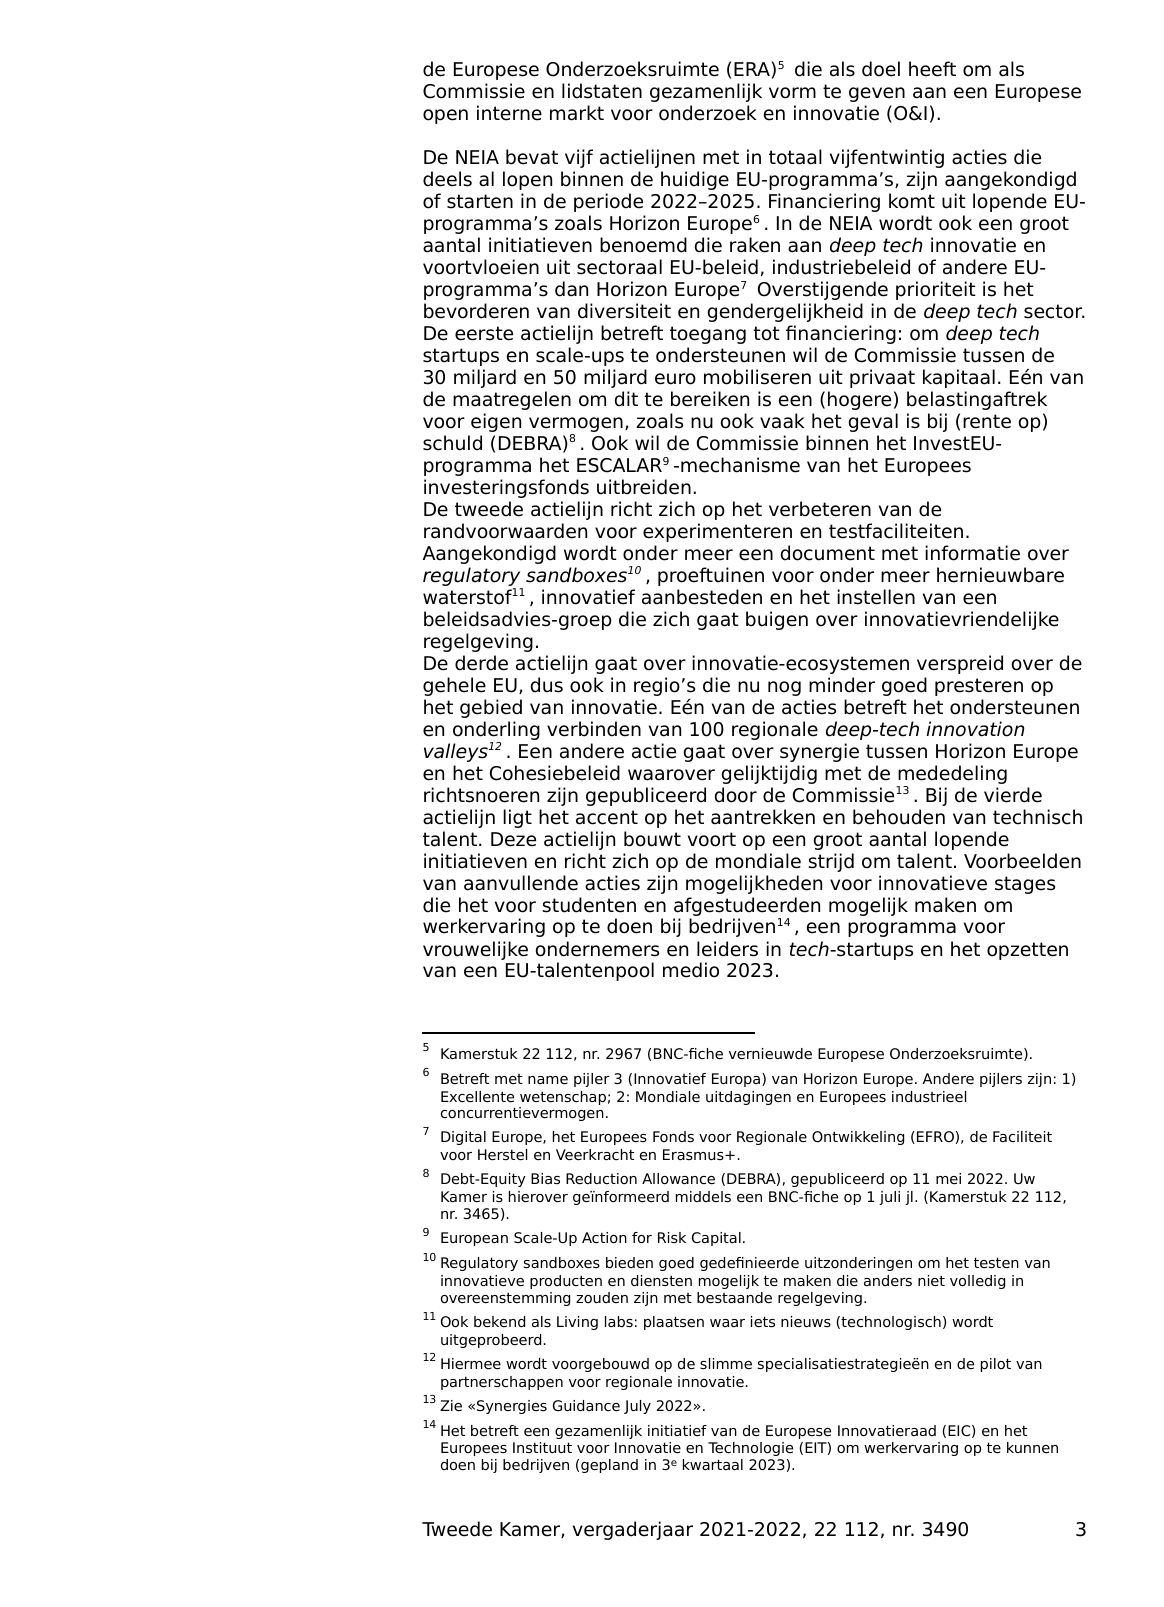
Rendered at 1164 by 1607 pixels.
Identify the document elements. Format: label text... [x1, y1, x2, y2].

text European Scale-Up Action for Risk Capital. [422, 1226, 1087, 1248]
text De eerste actielijn betreft toegang tot financiering: om deep tech startups en scale-ups te ondersteunen wil de Commissie tussen de 30 miljard en 50 miljard euro mobiliseren uit privaat kapitaal. Eén van de maatregelen om dit te bereiken is een (hogere) belastingaftrek voor eigen vermogen, zoals nu ook vaak het geval is bij (rente op) schuld (DEBRA). Ook wil de Commissie binnen het InvestEU-programma het ESCALAR-mechanisme van het Europees investeringsfonds uitbreiden. [422, 323, 1087, 499]
text De tweede actielijn richt zich op het verbeteren van de randvoorwaarden voor experimenteren en testfaciliteiten. Aangekondigd wordt onder meer een document met informatie over regulatory sandboxes, proeftuinen voor onder meer hernieuwbare waterstof, innovatief aanbesteden en het instellen van een beleidsadvies-groep die zich gaat buigen over innovatievriendelijke regelgeving. [422, 499, 1087, 653]
text Hiermee wordt voorgebouwd op de slimme specialisatiestrategieën en de pilot van partnerschappen voor regionale innovatie. [422, 1352, 1087, 1391]
text Het betreft een gezamenlijk initiatief van de Europese Innovatieraad (EIC) en het Europees Instituut voor Innovatie en Technologie (EIT) om werkervaring op te kunnen doen bij bedrijven (gepland in 3e kwartaal 2023). [422, 1418, 1087, 1474]
text de Europese Onderzoeksruimte (ERA) die als doel heeft om als Commissie en lidstaten gezamenlijk vorm te geven aan een Europese open interne markt voor onderzoek en innovatie (O&I). [422, 59, 1087, 125]
text De NEIA bevat vijf actielijnen met in totaal vijfentwintig acties die deels al lopen binnen de huidige EU-programma’s, zijn aangekondigd of starten in de periode 2022–2025. Financiering komt uit lopende EU-programma’s zoals Horizon Europe. In de NEIA wordt ook een groot aantal initiatieven benoemd die raken aan deep tech innovatie en voortvloeien uit sectoraal EU-beleid, industriebeleid of andere EU-programma’s dan Horizon Europe Overstijgende prioriteit is het bevorderen van diversiteit en gendergelijkheid in de deep tech sector. [422, 147, 1087, 323]
text De derde actielijn gaat over innovatie-ecosystemen verspreid over de gehele EU, dus ook in regio’s die nu nog minder goed presteren op het gebied van innovatie. Eén van de acties betreft het ondersteunen en onderling verbinden van 100 regionale deep-tech innovation valleys. Een andere actie gaat over synergie tussen Horizon Europe en het Cohesiebeleid waarover gelijktijdig met de mededeling richtsnoeren zijn gepubliceerd door de Commissie. Bij de vierde actielijn ligt het accent op het aantrekken en behouden van technisch talent. Deze actielijn bouwt voort op een groot aantal lopende initiatieven en richt zich op de mondiale strijd om talent. Voorbeelden van aanvullende acties zijn mogelijkheden voor innovatieve stages die het voor studenten en afgestudeerden mogelijk maken om werkervaring op te doen bij bedrijven, een programma voor vrouwelijke ondernemers en leiders in tech-startups en het opzetten van een EU-talentenpool medio 2023. [422, 653, 1087, 982]
text Regulatory sandboxes bieden goed gedefinieerde uitzonderingen om het testen van innovatieve producten en diensten mogelijk te maken die anders niet volledig in overeenstemming zouden zijn met bestaande regelgeving. [422, 1251, 1087, 1307]
text Digital Europe, het Europees Fonds voor Regionale Ontwikkeling (EFRO), de Faciliteit voor Herstel en Veerkracht en Erasmus+. [422, 1125, 1087, 1164]
text Kamerstuk 22 112, nr. 2967 (BNC-fiche vernieuwde Europese Onderzoeksruimte). [422, 1042, 1087, 1064]
text Zie «Synergies Guidance July 2022». [422, 1393, 1087, 1416]
text Debt-Equity Bias Reduction Allowance (DEBRA), gepubliceerd op 11 mei 2022. Uw Kamer is hierover geïnformeerd middels een BNC-fiche op 1 juli jl. (Kamerstuk 22 112, nr. 3465). [422, 1167, 1087, 1223]
text Betreft met name pijler 3 (Innovatief Europa) van Horizon Europe. Andere pijlers zijn: 1) Excellente wetenschap; 2: Mondiale uitdagingen en Europees industrieel concurrentievermogen. [422, 1067, 1087, 1122]
text Ook bekend als Living labs: plaatsen waar iets nieuws (technologisch) wordt uitgeprobeerd. [422, 1310, 1087, 1349]
